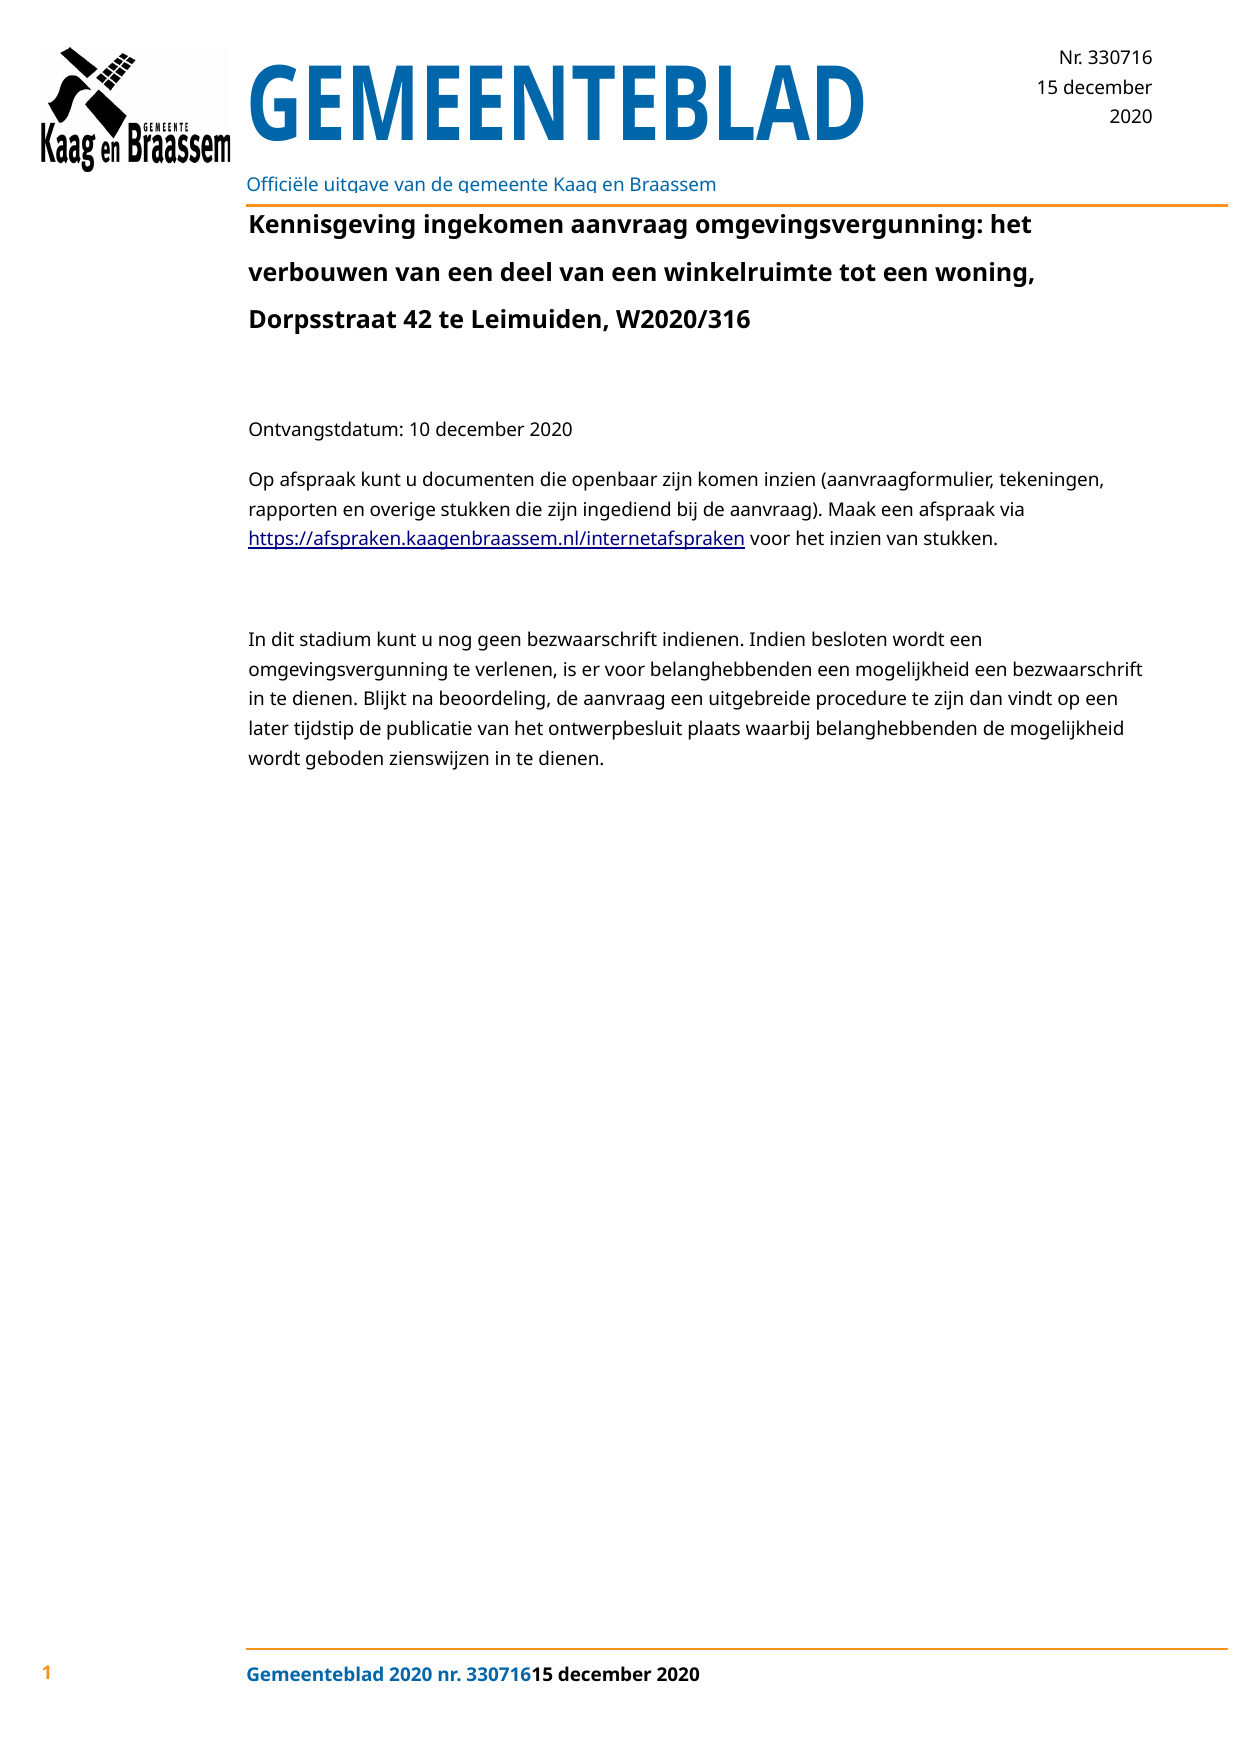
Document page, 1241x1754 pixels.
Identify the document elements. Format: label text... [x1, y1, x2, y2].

text Ontvangstdatum: 10 december 2020 [248, 416, 1152, 442]
text Op afspraak kunt u documenten die openbaar zijn komen inzien (aanvraagformulier, tekeningen, rapporten en overige stukken die zijn ingediend bij de aanvraag). Maak een afspraak via https://afspraken.kaagenbraassem.nl/internetafspraken voor het inzien van stukken. [248, 466, 1152, 551]
picture [41, 47, 231, 172]
text In dit stadium kunt u nog geen bezwaarschrift indienen. Indien besloten wordt een omgevingsvergunning te verlenen, is er voor belanghebbenden een mogelijkheid een bezwaarschrift in te dienen. Blijkt na beoordeling, de aanvraag een uitgebreide procedure te zijn dan vindt op een later tijdstip de publicatie van het ontwerpbesluit plaats waarbij belanghebbenden de mogelijkheid wordt geboden zienswijzen in te dienen. [248, 626, 1152, 770]
text Kennisgeving ingekomen aanvraag omgevingsvergunning: het verbouwen van een deel van een winkelruimte tot een woning, Dorpsstraat 42 te Leimuiden, W2020/316 [248, 207, 1152, 336]
